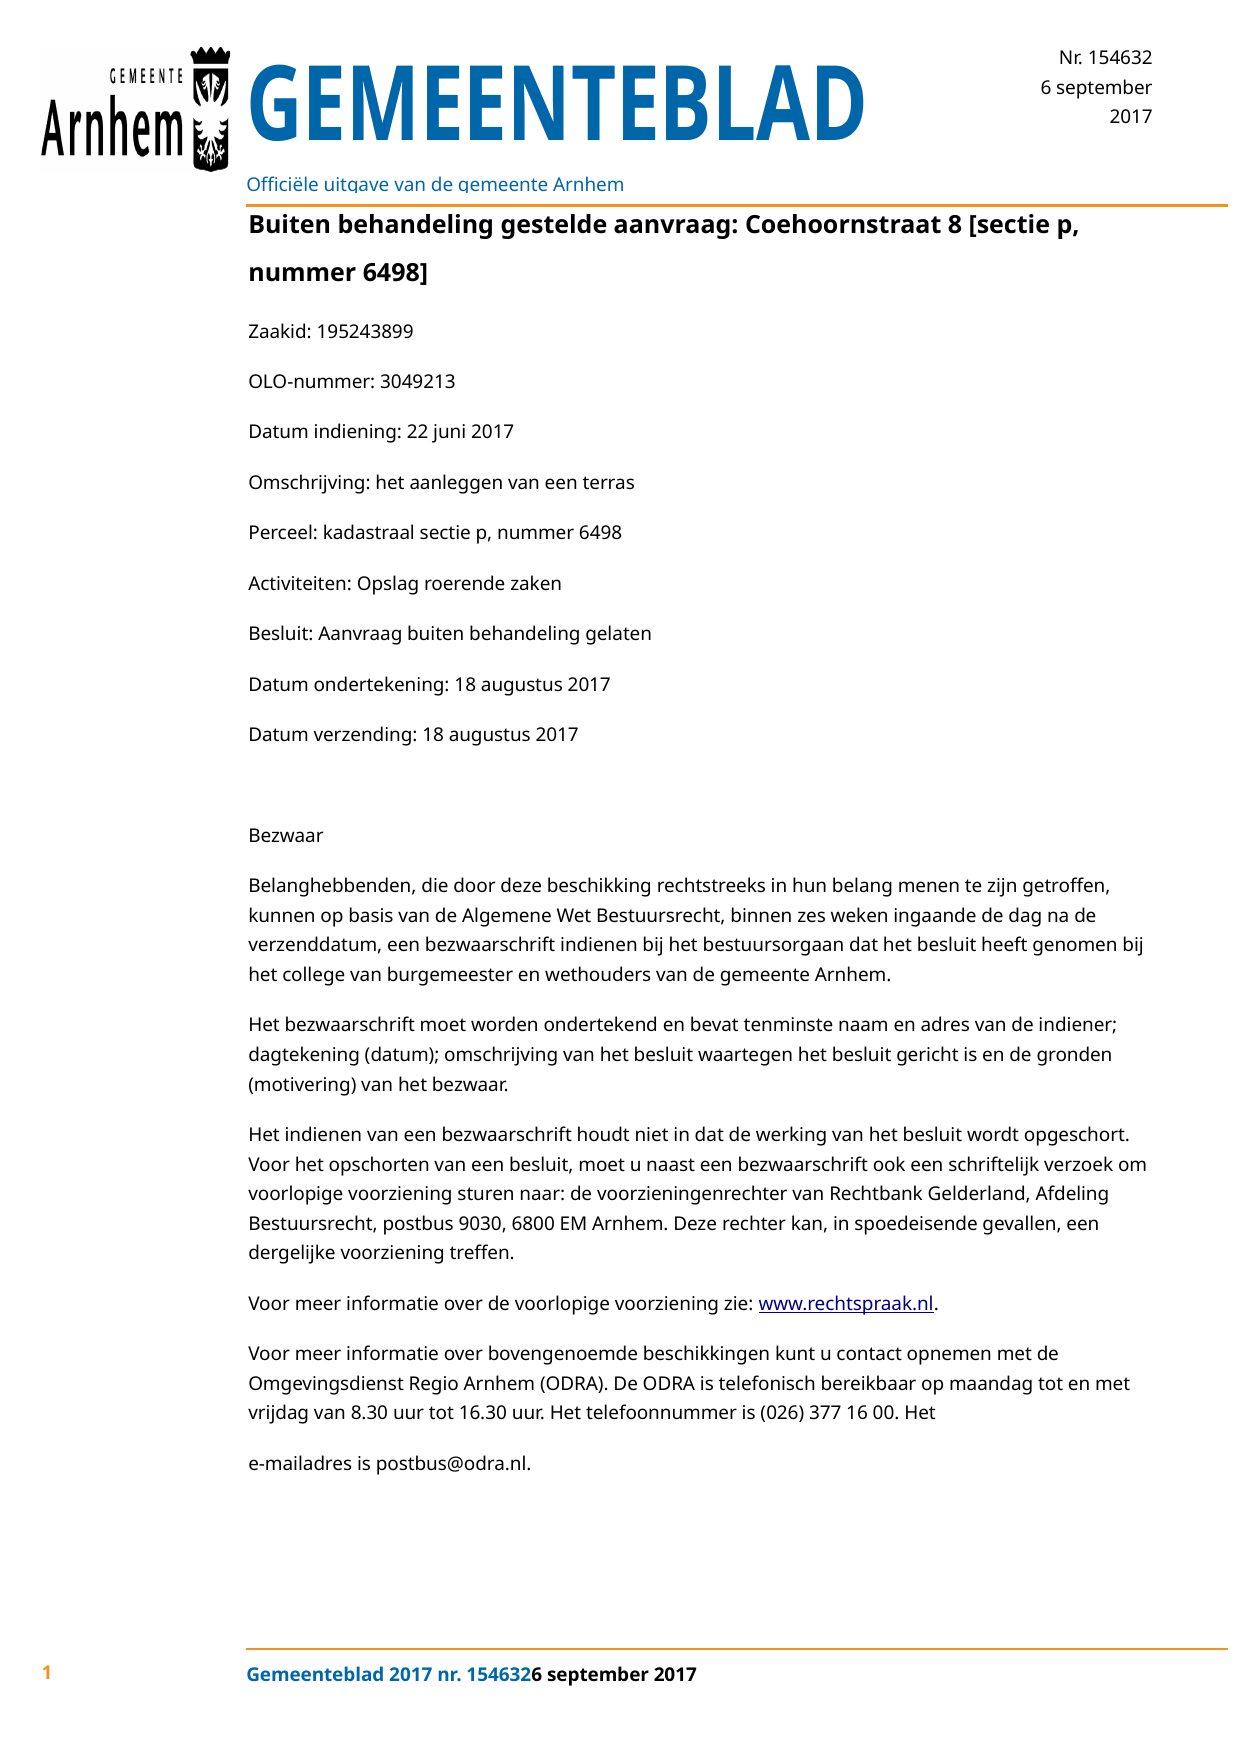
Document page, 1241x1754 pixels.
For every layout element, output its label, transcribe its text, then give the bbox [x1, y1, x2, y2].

text Perceel: kadastraal sectie p, nummer 6498 [248, 519, 1152, 545]
text Zaakid: 195243899 [248, 318, 1152, 344]
text Activiteiten: Opslag roerende zaken [248, 570, 1152, 596]
text OLO-nummer: 3049213 [248, 368, 1152, 394]
text Datum ondertekening: 18 augustus 2017 [248, 671, 1152, 697]
text Voor meer informatie over de voorlopige voorziening zie: www.rechtspraak.nl. [248, 1290, 1152, 1316]
text Bezwaar [248, 822, 1152, 848]
text Het indienen van een bezwaarschrift houdt niet in dat de werking van het besluit wordt opgeschort. Voor het opschorten van een besluit, moet u naast een bezwaarschrift ook een schriftelijk verzoek om voorlopige voorziening sturen naar: de voorzieningenrechter van Rechtbank Gelderland, Afdeling Bestuursrecht, postbus 9030, 6800 EM Arnhem. Deze rechter kan, in spoedeisende gevallen, een dergelijke voorziening treffen. [248, 1121, 1152, 1265]
picture [41, 47, 231, 172]
text Omschrijving: het aanleggen van een terras [248, 469, 1152, 495]
text Besluit: Aanvraag buiten behandeling gelaten [248, 620, 1152, 646]
text Het bezwaarschrift moet worden ondertekend en bevat tenminste naam en adres van de indiener; dagtekening (datum); omschrijving van het besluit waartegen het besluit gericht is en de gronden (motivering) van het bezwaar. [248, 1012, 1152, 1097]
text Voor meer informatie over bovengenoemde beschikkingen kunt u contact opnemen met de Omgevingsdienst Regio Arnhem (ODRA). De ODRA is telefonisch bereikbaar op maandag tot en met vrijdag van 8.30 uur tot 16.30 uur. Het telefoonnummer is (026) 377 16 00. Het [248, 1340, 1152, 1425]
text e-mailadres is postbus@odra.nl. [248, 1450, 1152, 1476]
text Datum indiening: 22 juni 2017 [248, 419, 1152, 444]
text Buiten behandeling gestelde aanvraag: Coehoornstraat 8 [sectie p, nummer 6498] [248, 207, 1152, 288]
text Belanghebbenden, die door deze beschikking rechtstreeks in hun belang menen te zijn getroffen, kunnen op basis van de Algemene Wet Bestuursrecht, binnen zes weken ingaande de dag na de verzenddatum, een bezwaarschrift indienen bij het bestuursorgaan dat het besluit heeft genomen bij het college van burgemeester en wethouders van de gemeente Arnhem. [248, 872, 1152, 987]
text Datum verzending: 18 augustus 2017 [248, 721, 1152, 747]
